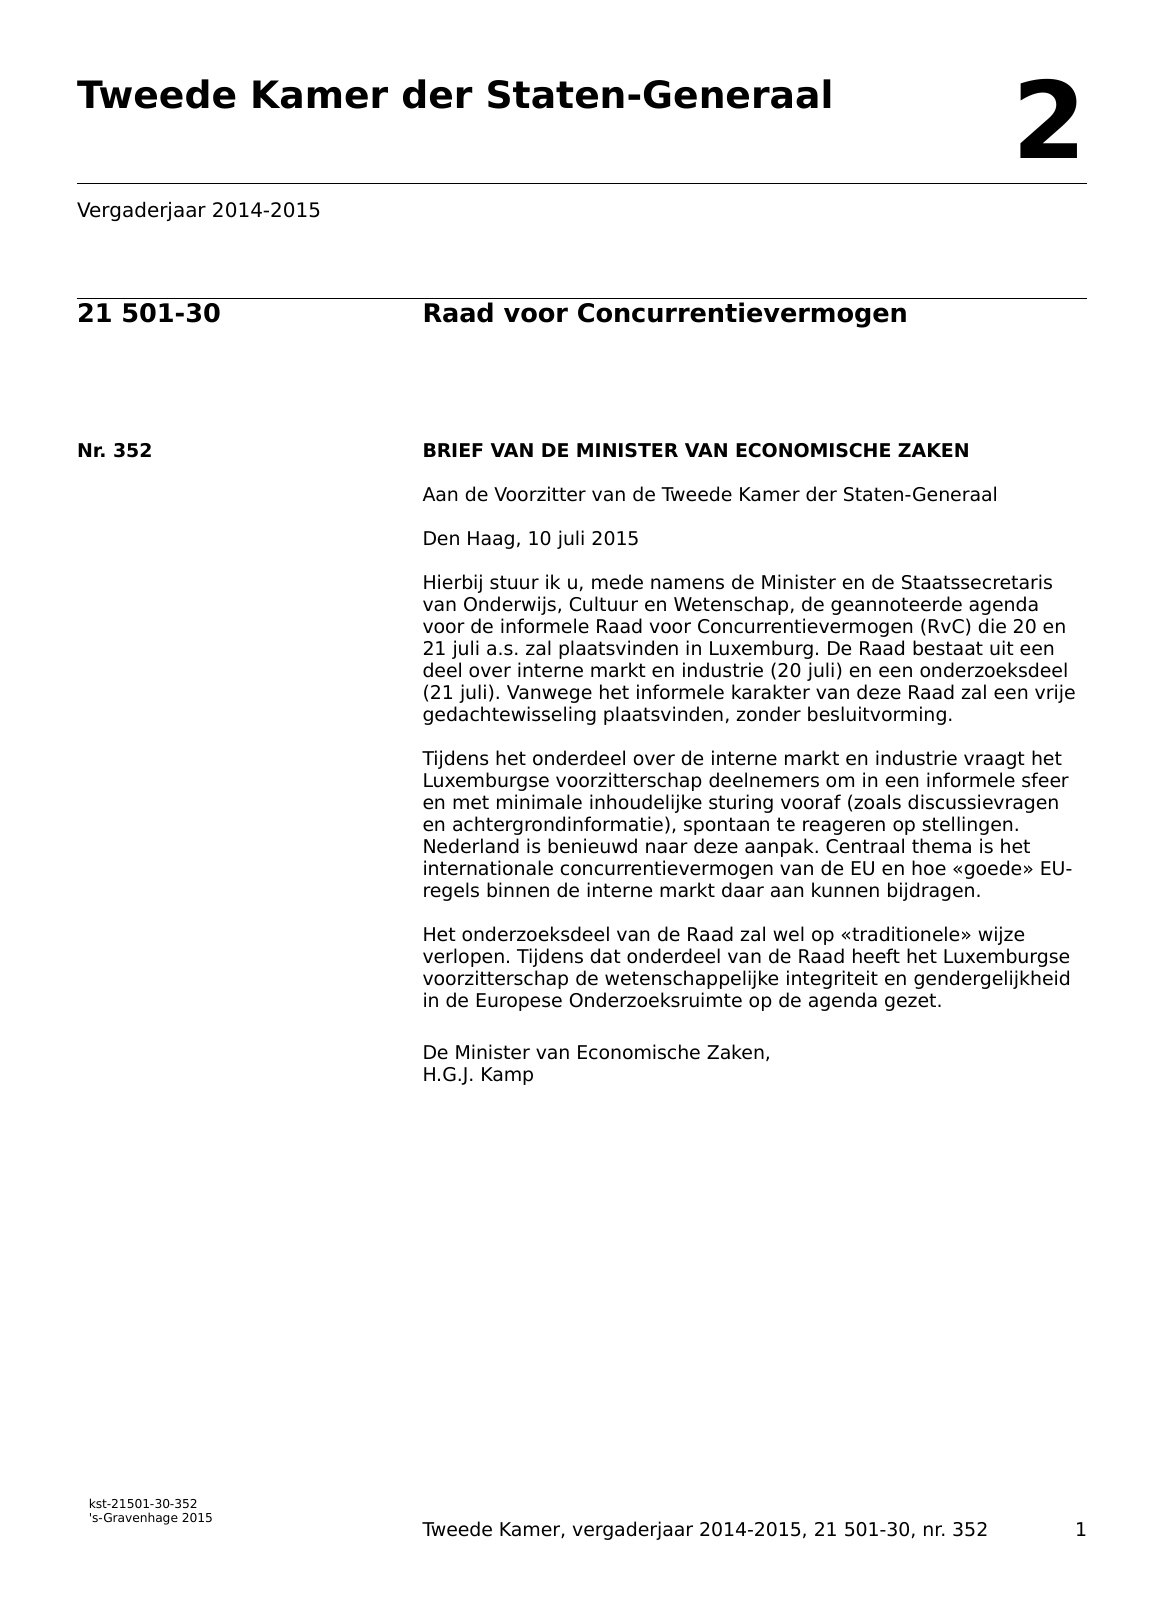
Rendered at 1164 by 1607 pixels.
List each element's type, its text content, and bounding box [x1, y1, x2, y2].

table_header Tweede Kamer der Staten-Generaal [77, 59, 886, 183]
text Hierbij stuur ik u, mede namens de Minister en de Staatssecretaris van Onderwijs, Cultuur en Wetenschap, de geannoteerde agenda voor de informele Raad voor Concurrentievermogen (RvC) die 20 en 21 juli a.s. zal plaatsvinden in Luxemburg. De Raad bestaat uit een deel over interne markt en industrie (20 juli) en een onderzoeksdeel (21 juli). Vanwege het informele karakter van deze Raad zal een vrije gedachtewisseling plaatsvinden, zonder besluitvorming. [422, 572, 1087, 726]
text Den Haag, 10 juli 2015 [422, 528, 1087, 550]
subtitle 21 501-30 Raad voor Concurrentievermogen [77, 299, 1087, 329]
table_cell Vergaderjaar 2014-2015 [77, 184, 1087, 298]
subtitle Nr. 352 BRIEF VAN DE MINISTER VAN ECONOMISCHE ZAKEN [77, 440, 1087, 462]
text 's-Gravenhage 2015 [88, 1511, 323, 1525]
text De Minister van Economische Zaken, H.G.J. Kamp [422, 1042, 1087, 1086]
table_header 2 [886, 59, 1087, 183]
text kst-21501-30-352 [88, 1497, 323, 1511]
text Tijdens het onderdeel over de interne markt en industrie vraagt het Luxemburgse voorzitterschap deelnemers om in een informele sfeer en met minimale inhoudelijke sturing vooraf (zoals discussievragen en achtergrondinformatie), spontaan te reageren op stellingen. Nederland is benieuwd naar deze aanpak. Centraal thema is het internationale concurrentievermogen van de EU en hoe «goede» EU-regels binnen de interne markt daar aan kunnen bijdragen. [422, 748, 1087, 902]
text Het onderzoeksdeel van de Raad zal wel op «traditionele» wijze verlopen. Tijdens dat onderdeel van de Raad heeft het Luxemburgse voorzitterschap de wetenschappelijke integriteit en gendergelijkheid in de Europese Onderzoeksruimte op de agenda gezet. [422, 924, 1087, 1012]
text Aan de Voorzitter van de Tweede Kamer der Staten-Generaal [422, 484, 1087, 506]
